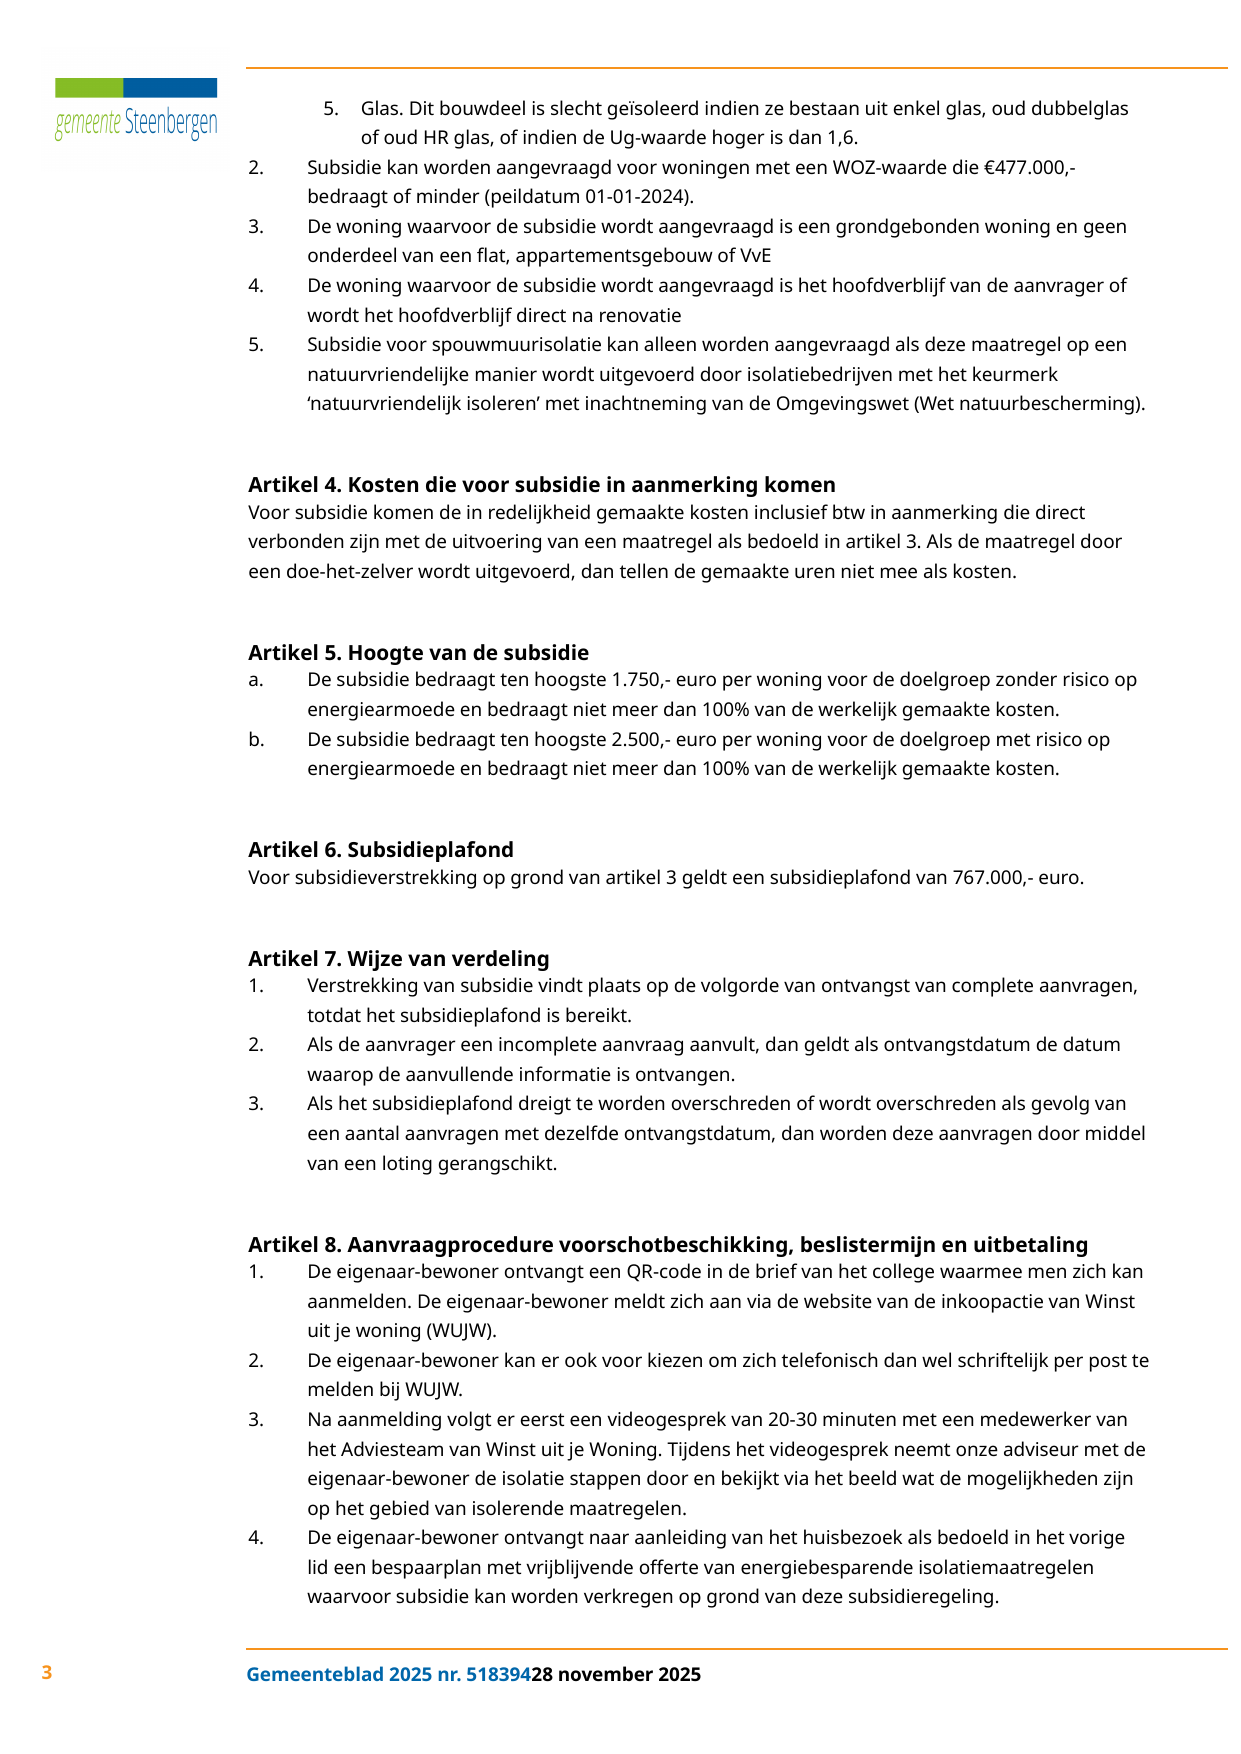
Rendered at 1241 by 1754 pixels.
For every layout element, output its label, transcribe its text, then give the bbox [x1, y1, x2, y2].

list Subsidie kan worden aangevraagd voor woningen met een WOZ-waarde die €477.000,-bedraagt of minder (peildatum 01-01-2024). [248, 154, 1152, 209]
list De eigenaar-bewoner ontvangt een QR-code in de brief van het college waarmee men zich kan aanmelden. De eigenaar-bewoner meldt zich aan via de website van de inkoopactie van Winst uit je woning (WUJW). [248, 1258, 1152, 1343]
list De eigenaar-bewoner ontvangt naar aanleiding van het huisbezoek als bedoeld in het vorige lid een bespaarplan met vrijblijvende offerte van energiebesparende isolatiemaatregelen waarvoor subsidie kan worden verkregen op grond van deze subsidieregeling. [248, 1524, 1152, 1609]
list Als de aanvrager een incomplete aanvraag aanvult, dan geldt als ontvangstdatum de datum waarop de aanvullende informatie is ontvangen. [248, 1031, 1152, 1087]
text Artikel 4. Kosten die voor subsidie in aanmerking komen [248, 471, 1152, 499]
text Artikel 7. Wijze van verdeling [248, 944, 1152, 972]
list Verstrekking van subsidie vindt plaats op de volgorde van ontvangst van complete aanvragen, totdat het subsidieplafond is bereikt. [248, 972, 1152, 1028]
list De subsidie bedraagt ten hoogste 2.500,- euro per woning voor de doelgroep met risico op energiearmoede en bedraagt niet meer dan 100% van de werkelijk gemaakte kosten. [248, 726, 1152, 781]
list Als het subsidieplafond dreigt te worden overschreden of wordt overschreden als gevolg van een aantal aanvragen met dezelfde ontvangstdatum, dan worden deze aanvragen door middel van een loting gerangschikt. [248, 1091, 1152, 1176]
list De woning waarvoor de subsidie wordt aangevraagd is een grondgebonden woning en geen onderdeel van een flat, appartementsgebouw of VvE [248, 213, 1152, 268]
text Artikel 8. Aanvraagprocedure voorschotbeschikking, beslistermijn en uitbetaling [248, 1230, 1152, 1258]
text Artikel 5. Hoogte van de subsidie [248, 638, 1152, 667]
text Artikel 6. Subsidieplafond [248, 835, 1152, 864]
list Na aanmelding volgt er eerst een videogesprek van 20-30 minuten met een medewerker van het Adviesteam van Winst uit je Woning. Tijdens het videogesprek neemt onze adviseur met de eigenaar-bewoner de isolatie stappen door en bekijkt via het beeld wat de mogelijkheden zijn op het gebied van isolerende maatregelen. [248, 1406, 1152, 1521]
picture [41, 47, 231, 172]
list De subsidie bedraagt ten hoogste 1.750,- euro per woning voor de doelgroep zonder risico op energiearmoede en bedraagt niet meer dan 100% van de werkelijk gemaakte kosten. [248, 667, 1152, 722]
text Voor subsidie komen de in redelijkheid gemaakte kosten inclusief btw in aanmerking die direct verbonden zijn met de uitvoering van een maatregel als bedoeld in artikel 3. Als de maatregel door een doe-het-zelver wordt uitgevoerd, dan tellen de gemaakte uren niet mee als kosten. [248, 499, 1152, 584]
list Subsidie voor spouwmuurisolatie kan alleen worden aangevraagd als deze maatregel op een natuurvriendelijke manier wordt uitgevoerd door isolatiebedrijven met het keurmerk ‘natuurvriendelijk isoleren’ met inachtneming van de Omgevingswet (Wet natuurbescherming). [248, 331, 1152, 416]
list De woning waarvoor de subsidie wordt aangevraagd is het hoofdverblijf van de aanvrager of wordt het hoofdverblijf direct na renovatie [248, 272, 1152, 328]
list Glas. Dit bouwdeel is slecht geïsoleerd indien ze bestaan uit enkel glas, oud dubbelglas of oud HR glas, of indien de Ug-waarde hoger is dan 1,6. [323, 95, 1152, 150]
text Voor subsidieverstrekking op grond van artikel 3 geldt een subsidieplafond van 767.000,- euro. [248, 864, 1152, 889]
list De eigenaar-bewoner kan er ook voor kiezen om zich telefonisch dan wel schriftelijk per post te melden bij WUJW. [248, 1347, 1152, 1402]
